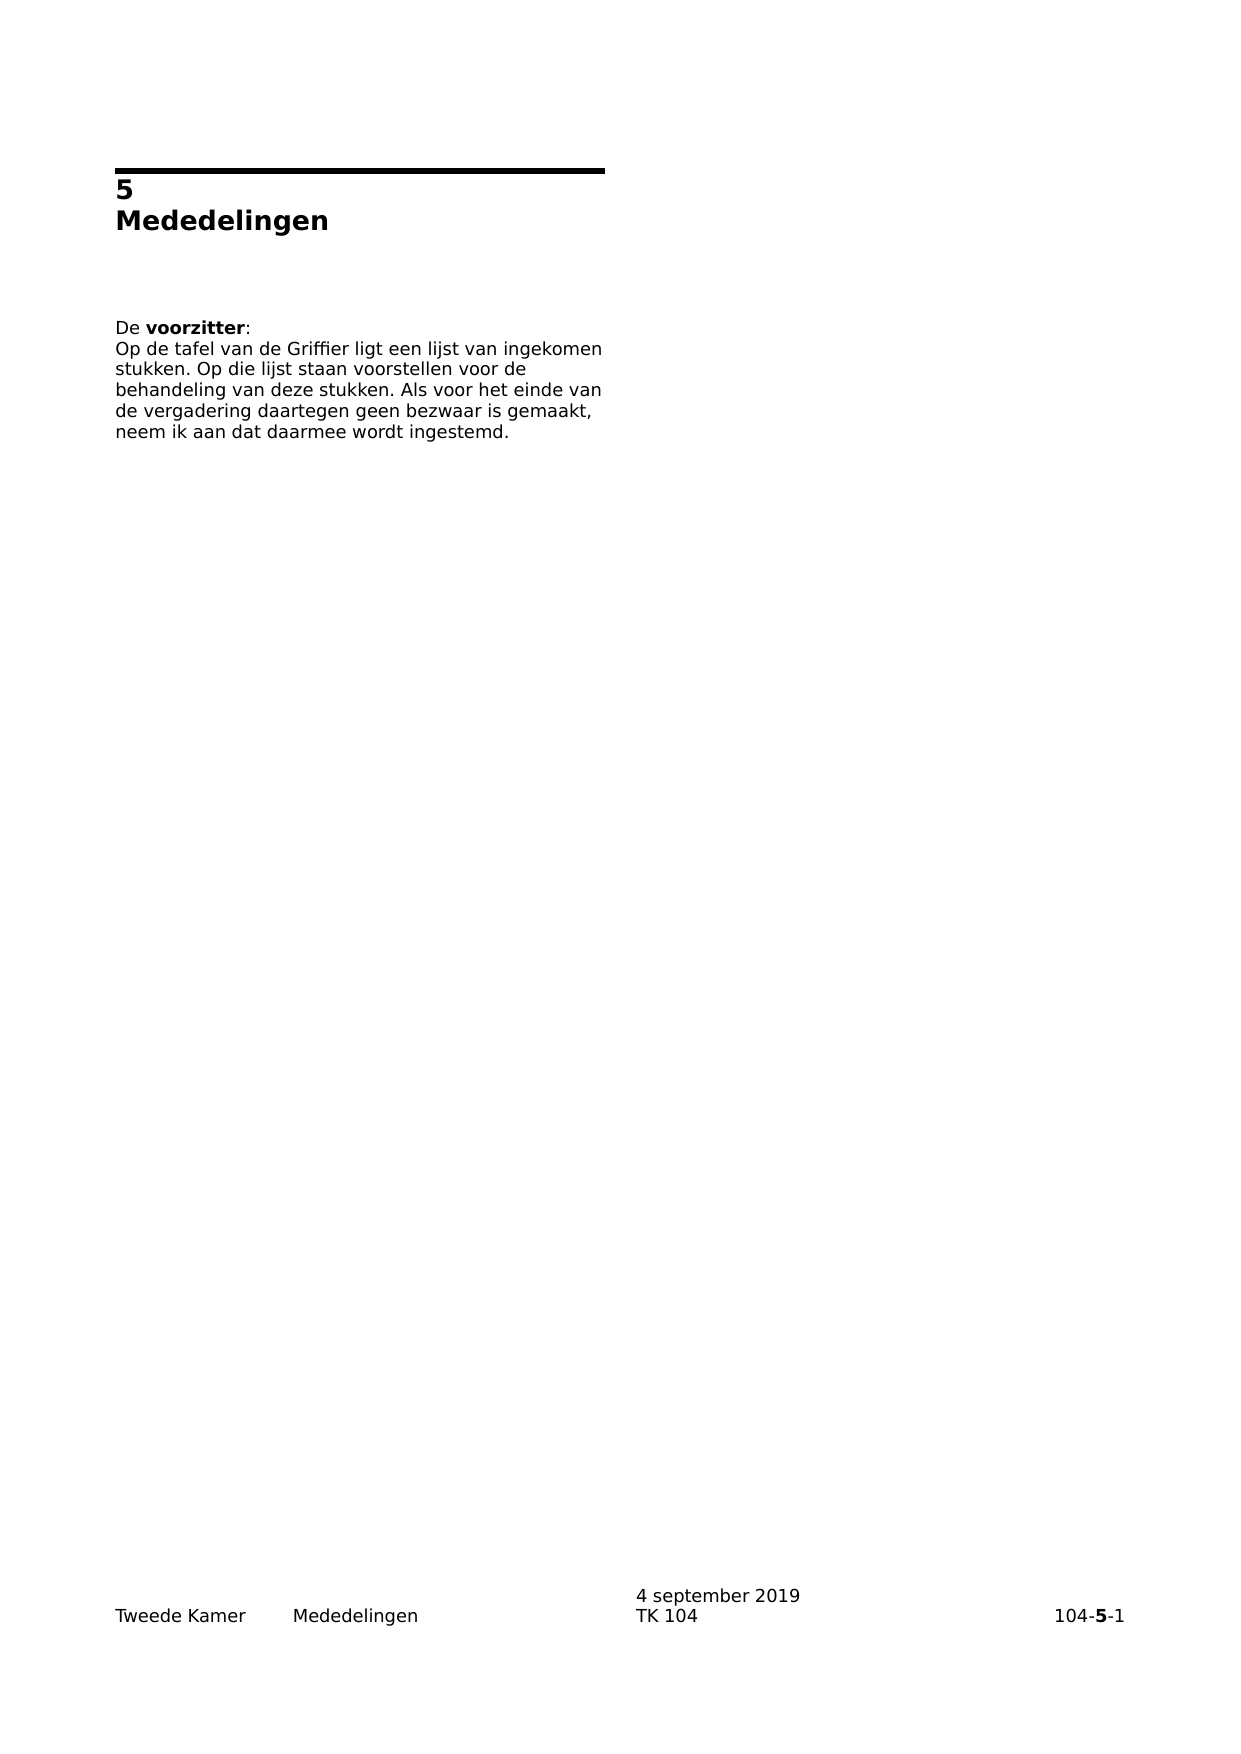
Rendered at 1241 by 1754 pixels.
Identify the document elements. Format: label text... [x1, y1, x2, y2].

title 5 Mededelingen [115, 174, 605, 237]
text De voorzitter: [115, 318, 605, 338]
text Op de tafel van de Griffier ligt een lijst van ingekomen stukken. Op die lijst staan voorstellen voor de behandeling van deze stukken. Als voor het einde van de vergadering daartegen geen bezwaar is gemaakt, neem ik aan dat daarmee wordt ingestemd. [115, 338, 605, 442]
